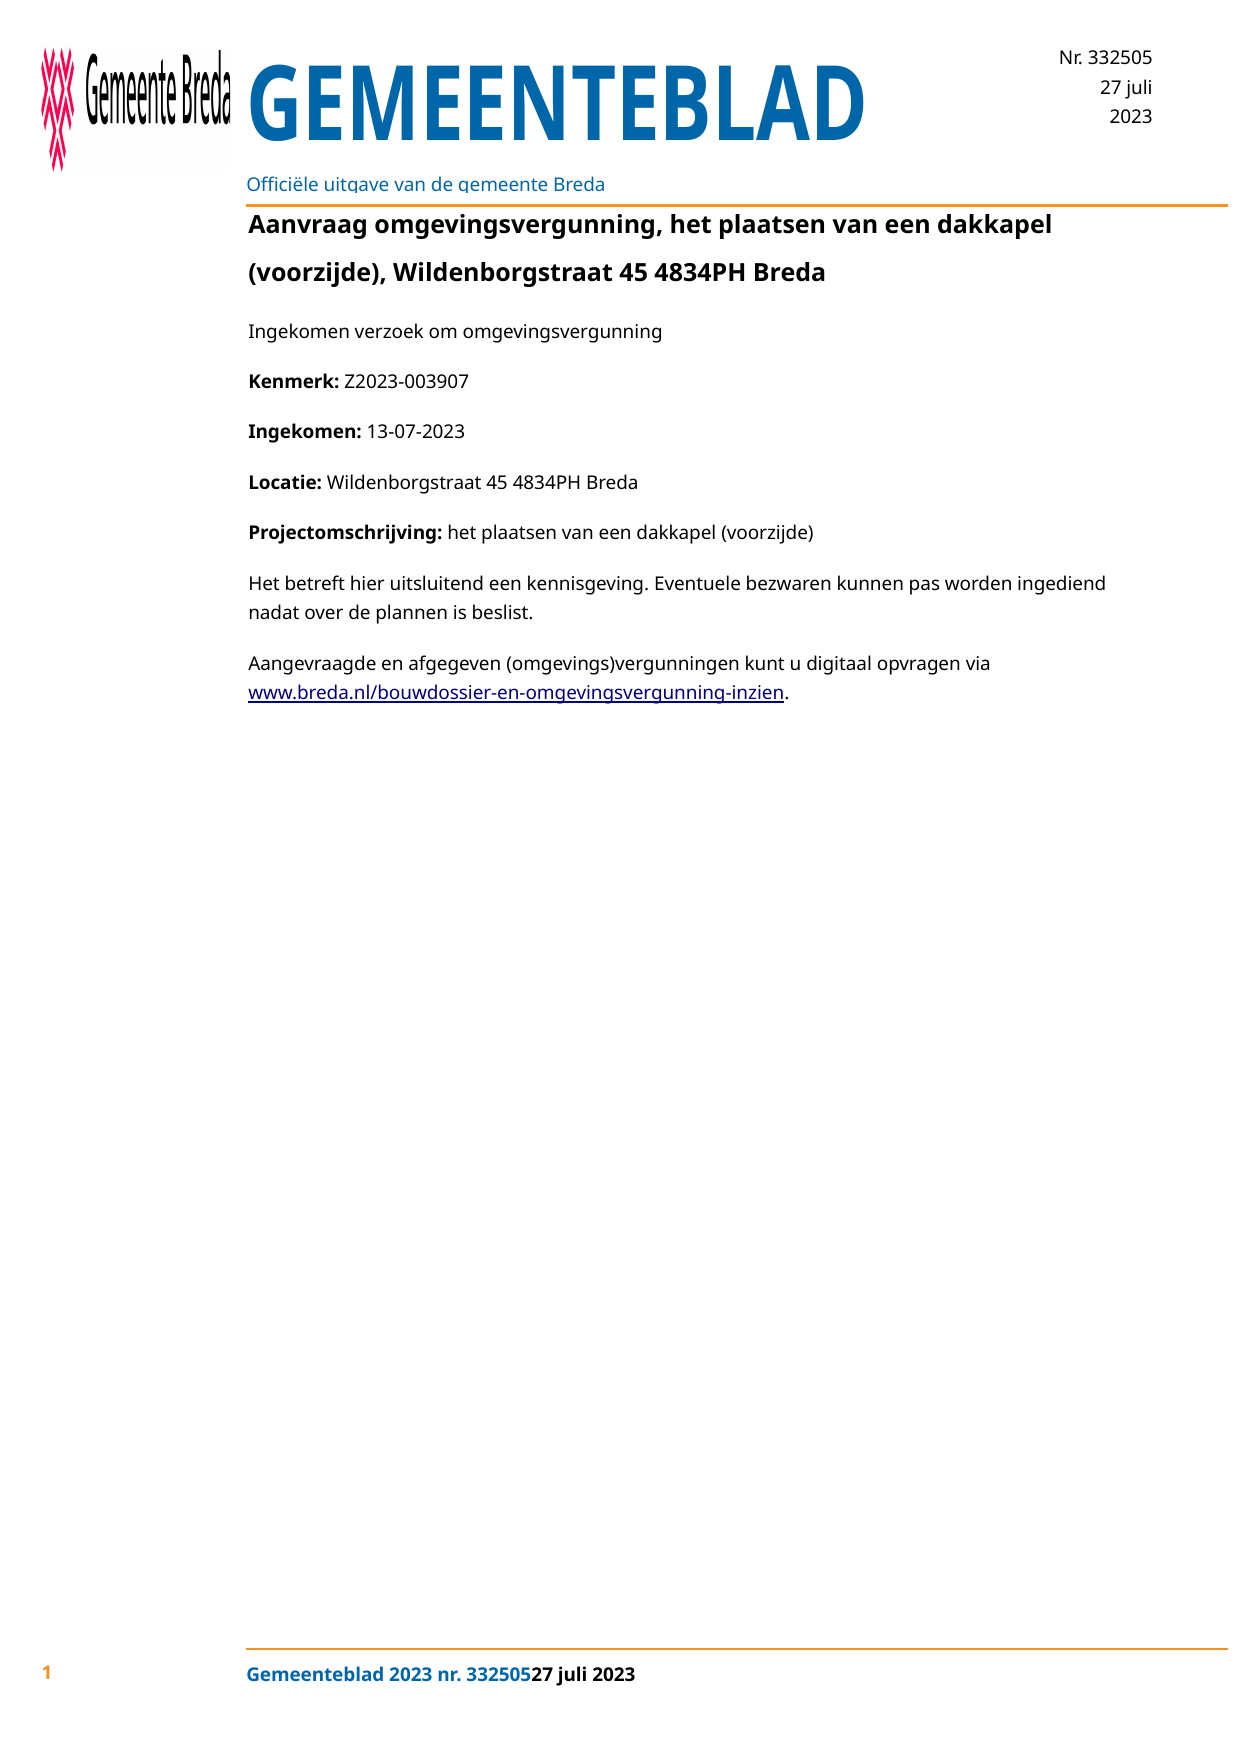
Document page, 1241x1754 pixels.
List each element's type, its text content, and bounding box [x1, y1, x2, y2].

text Kenmerk: Z2023-003907 [248, 368, 1152, 394]
text Het betreft hier uitsluitend een kennisgeving. Eventuele bezwaren kunnen pas worden ingediend nadat over de plannen is beslist. [248, 570, 1152, 625]
text Aanvraag omgevingsvergunning, het plaatsen van een dakkapel (voorzijde), Wildenborgstraat 45 4834PH Breda [248, 207, 1152, 288]
text Projectomschrijving: het plaatsen van een dakkapel (voorzijde) [248, 519, 1152, 545]
picture [41, 47, 231, 172]
text Ingekomen verzoek om omgevingsvergunning [248, 318, 1152, 344]
text Ingekomen: 13-07-2023 [248, 419, 1152, 444]
text Aangevraagde en afgegeven (omgevings)vergunningen kunt u digitaal opvragen via www.breda.nl/bouwdossier-en-omgevingsvergunning-inzien. [248, 650, 1152, 705]
text Locatie: Wildenborgstraat 45 4834PH Breda [248, 469, 1152, 495]
